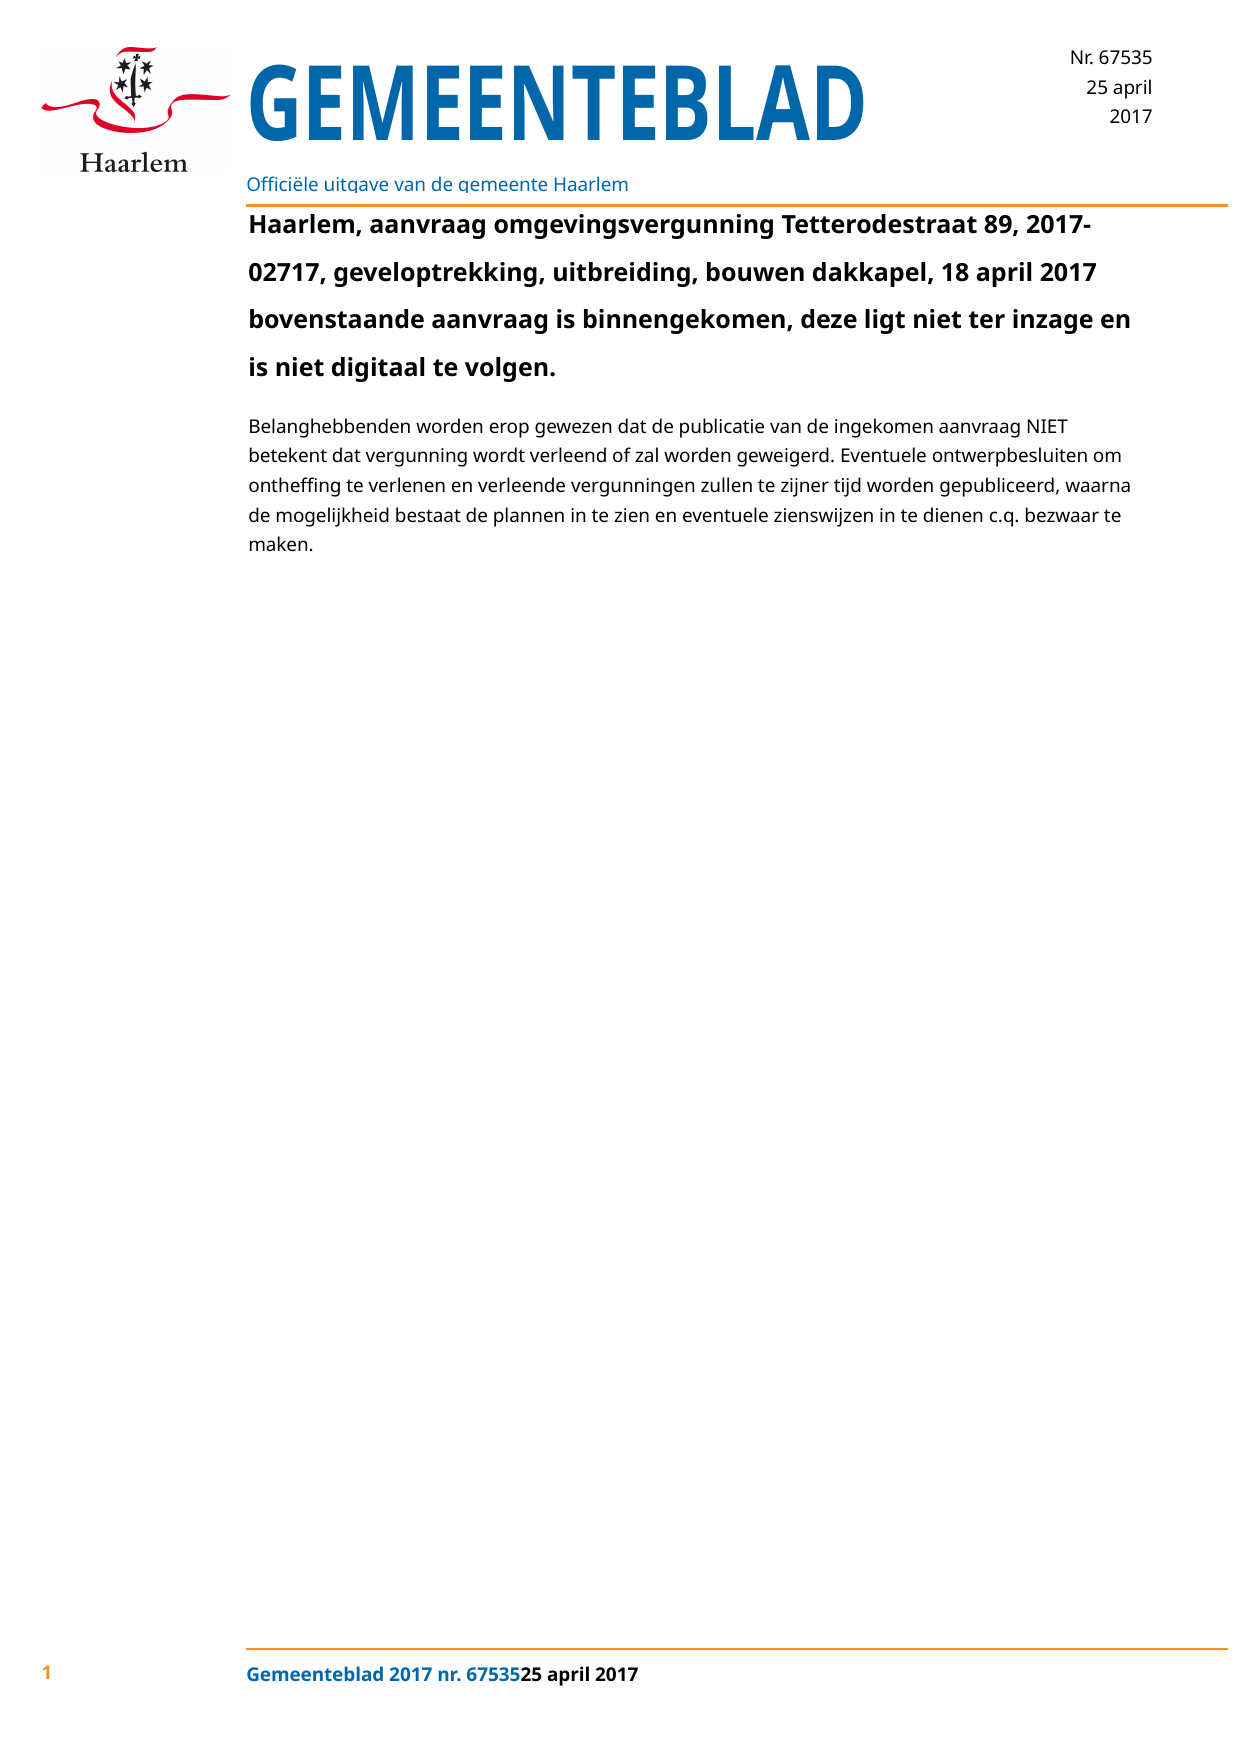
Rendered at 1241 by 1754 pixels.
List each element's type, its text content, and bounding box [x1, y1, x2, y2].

text Haarlem, aanvraag omgevingsvergunning Tetterodestraat 89, 2017-02717, geveloptrekking, uitbreiding, bouwen dakkapel, 18 april 2017 bovenstaande aanvraag is binnengekomen, deze ligt niet ter inzage en is niet digitaal te volgen. [248, 207, 1152, 384]
text Belanghebbenden worden erop gewezen dat de publicatie van de ingekomen aanvraag NIET betekent dat vergunning wordt verleend of zal worden geweigerd. Eventuele ontwerpbesluiten om ontheffing te verlenen en verleende vergunningen zullen te zijner tijd worden gepubliceerd, waarna de mogelijkheid bestaat de plannen in te zien en eventuele zienswijzen in te dienen c.q. bezwaar te maken. [248, 413, 1152, 557]
picture [41, 47, 231, 172]
